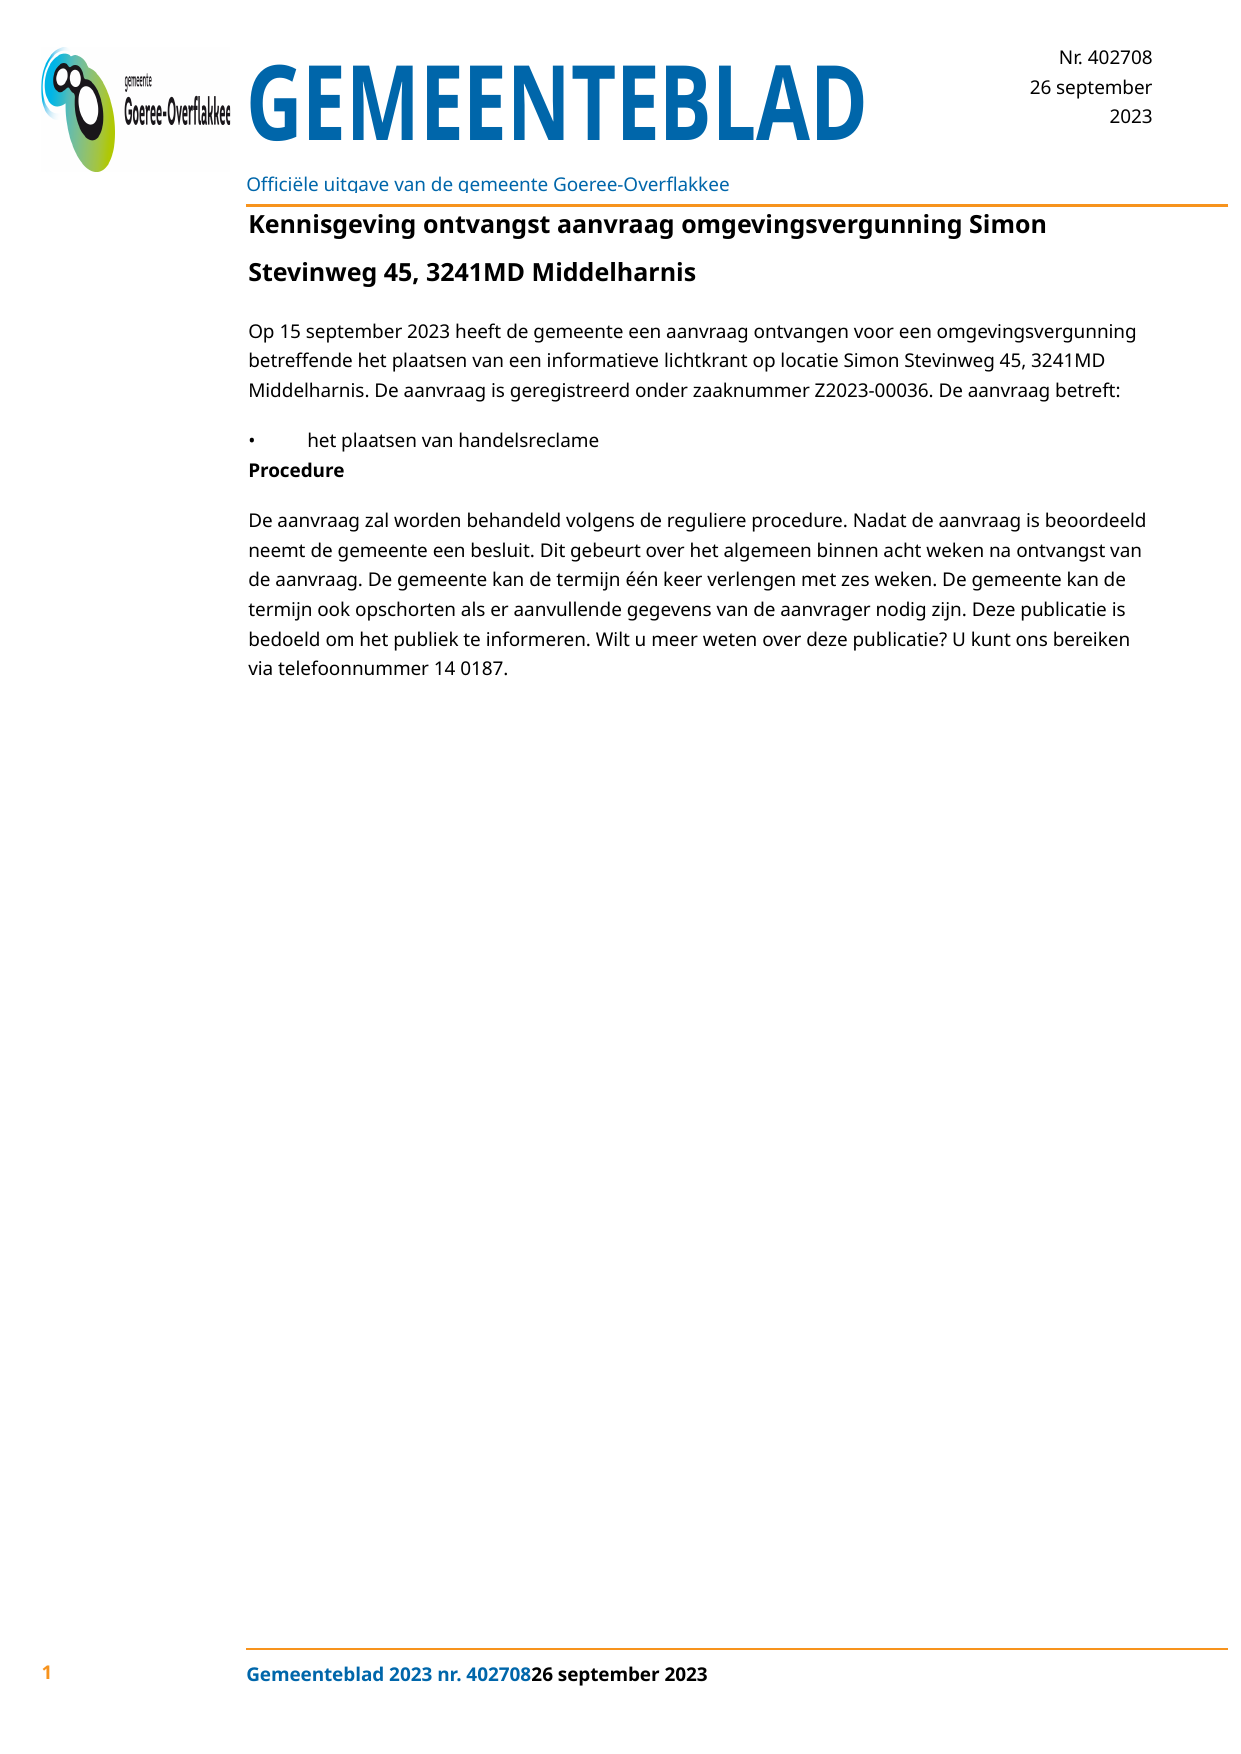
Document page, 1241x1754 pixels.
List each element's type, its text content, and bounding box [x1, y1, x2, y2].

text Kennisgeving ontvangst aanvraag omgevingsvergunning Simon Stevinweg 45, 3241MD Middelharnis [248, 207, 1152, 288]
text Procedure [248, 457, 1152, 483]
text Op 15 september 2023 heeft de gemeente een aanvraag ontvangen voor een omgevingsvergunning betreffende het plaatsen van een informatieve lichtkrant op locatie Simon Stevinweg 45, 3241MD Middelharnis. De aanvraag is geregistreerd onder zaaknummer Z2023-00036. De aanvraag betreft: [248, 318, 1152, 403]
list het plaatsen van handelsreclame [248, 427, 1152, 453]
text De aanvraag zal worden behandeld volgens de reguliere procedure. Nadat de aanvraag is beoordeeld neemt de gemeente een besluit. Dit gebeurt over het algemeen binnen acht weken na ontvangst van de aanvraag. De gemeente kan de termijn één keer verlengen met zes weken. De gemeente kan de termijn ook opschorten als er aanvullende gegevens van de aanvrager nodig zijn. Deze publicatie is bedoeld om het publiek te informeren. Wilt u meer weten over deze publicatie? U kunt ons bereiken via telefoonnummer 14 0187. [248, 507, 1152, 681]
picture [41, 47, 231, 172]
